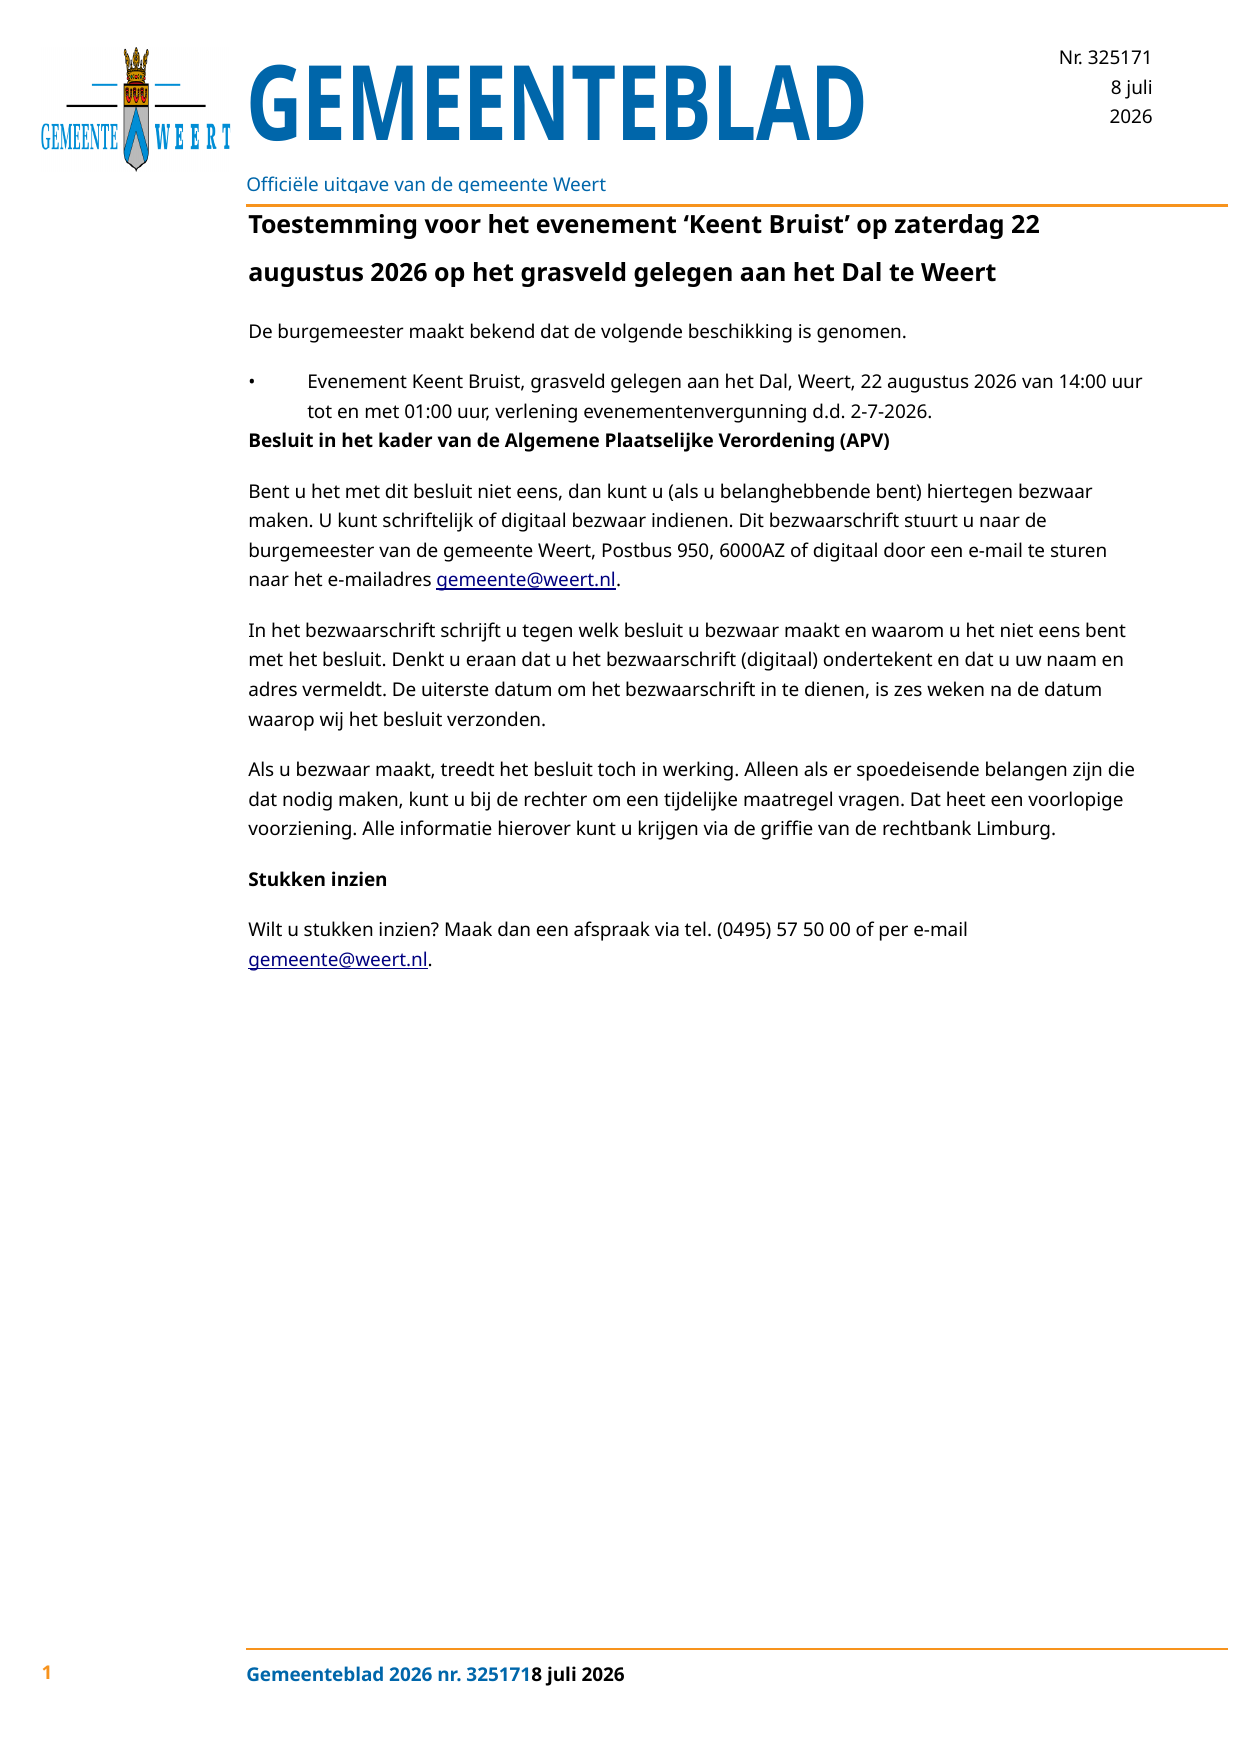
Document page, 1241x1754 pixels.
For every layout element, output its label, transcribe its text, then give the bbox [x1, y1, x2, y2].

text Wilt u stukken inzien? Maak dan een afspraak via tel. (0495) 57 50 00 of per e-mail gemeente@weert.nl. [248, 916, 1152, 972]
text De burgemeester maakt bekend dat de volgende beschikking is genomen. [248, 318, 1152, 344]
text Stukken inzien [248, 866, 1152, 892]
text Besluit in het kader van de Algemene Plaatselijke Verordening (APV) [248, 427, 1152, 453]
text In het bezwaarschrift schrijft u tegen welk besluit u bezwaar maakt en waarom u het niet eens bent met het besluit. Denkt u eraan dat u het bezwaarschrift (digitaal) ondertekent en dat u uw naam en adres vermeldt. De uiterste datum om het bezwaarschrift in te dienen, is zes weken na de datum waarop wij het besluit verzonden. [248, 617, 1152, 732]
text Toestemming voor het evenement ‘Keent Bruist’ op zaterdag 22 augustus 2026 op het grasveld gelegen aan het Dal te Weert [248, 207, 1152, 288]
text Als u bezwaar maakt, treedt het besluit toch in werking. Alleen als er spoedeisende belangen zijn die dat nodig maken, kunt u bij de rechter om een tijdelijke maatregel vragen. Dat heet een voorlopige voorziening. Alle informatie hierover kunt u krijgen via de griffie van de rechtbank Limburg. [248, 756, 1152, 841]
text Bent u het met dit besluit niet eens, dan kunt u (als u belanghebbende bent) hiertegen bezwaar maken. U kunt schriftelijk of digitaal bezwaar indienen. Dit bezwaarschrift stuurt u naar de burgemeester van de gemeente Weert, Postbus 950, 6000AZ of digitaal door een e-mail te sturen naar het e-mailadres gemeente@weert.nl. [248, 478, 1152, 592]
picture [41, 47, 231, 172]
list Evenement Keent Bruist, grasveld gelegen aan het Dal, Weert, 22 augustus 2026 van 14:00 uur tot en met 01:00 uur, verlening evenementenvergunning d.d. 2-7-2026. [248, 368, 1152, 424]
